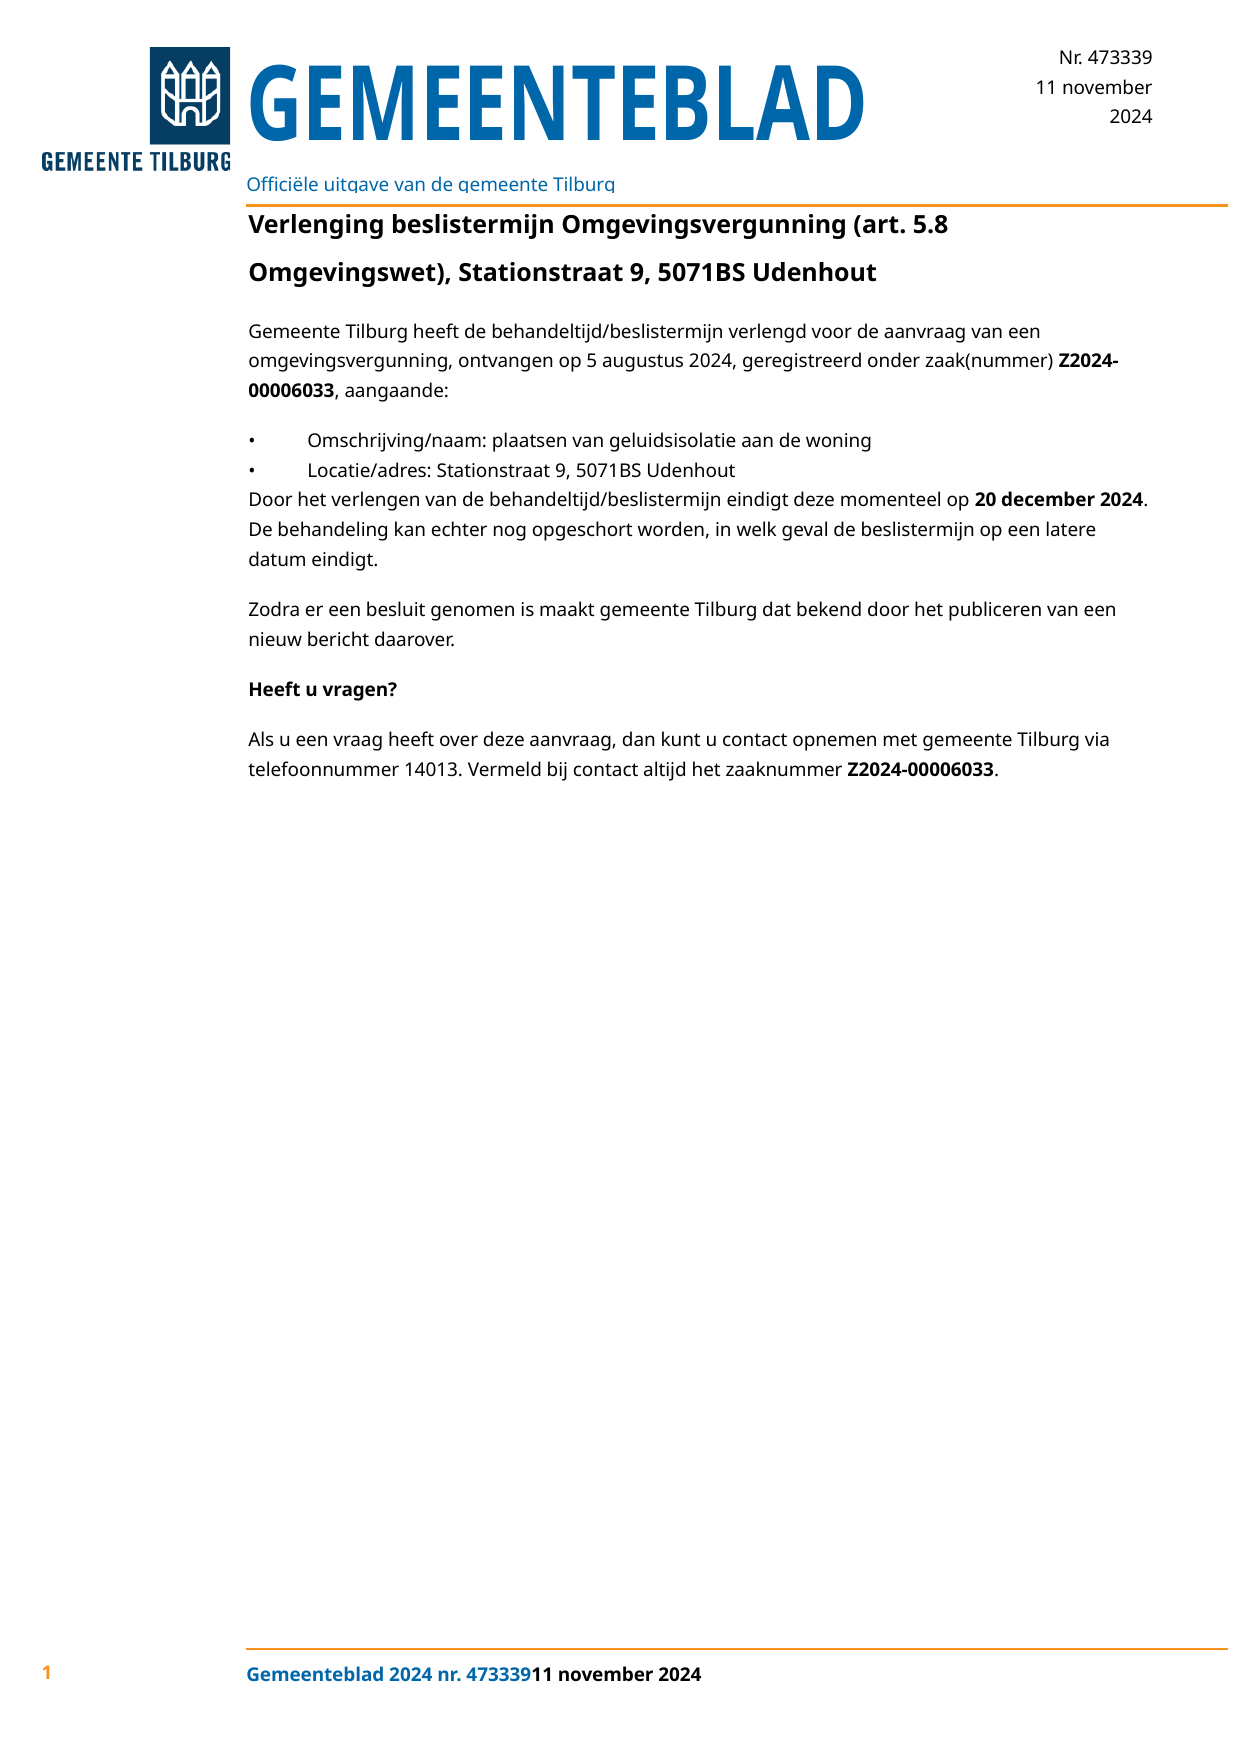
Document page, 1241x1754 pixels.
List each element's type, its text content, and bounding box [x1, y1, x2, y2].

picture [41, 47, 231, 172]
text Zodra er een besluit genomen is maakt gemeente Tilburg dat bekend door het publiceren van een nieuw bericht daarover. [248, 596, 1152, 652]
text Gemeente Tilburg heeft de behandeltijd/beslistermijn verlengd voor de aanvraag van een omgevingsvergunning, ontvangen op 5 augustus 2024, geregistreerd onder zaak(nummer) Z2024-00006033, aangaande: [248, 318, 1152, 403]
text Als u een vraag heeft over deze aanvraag, dan kunt u contact opnemen met gemeente Tilburg via telefoonnummer 14013. Vermeld bij contact altijd het zaaknummer Z2024-00006033. [248, 727, 1152, 782]
list Locatie/adres: Stationstraat 9, 5071BS Udenhout [248, 457, 1152, 483]
text Door het verlengen van de behandeltijd/beslistermijn eindigt deze momenteel op 20 december 2024. De behandeling kan echter nog opgeschort worden, in welk geval de beslistermijn op een latere datum eindigt. [248, 487, 1152, 572]
text Verlenging beslistermijn Omgevingsvergunning (art. 5.8 Omgevingswet), Stationstraat 9, 5071BS Udenhout [248, 207, 1152, 288]
list Omschrijving/naam: plaatsen van geluidsisolatie aan de woning [248, 427, 1152, 453]
text Heeft u vragen? [248, 676, 1152, 702]
